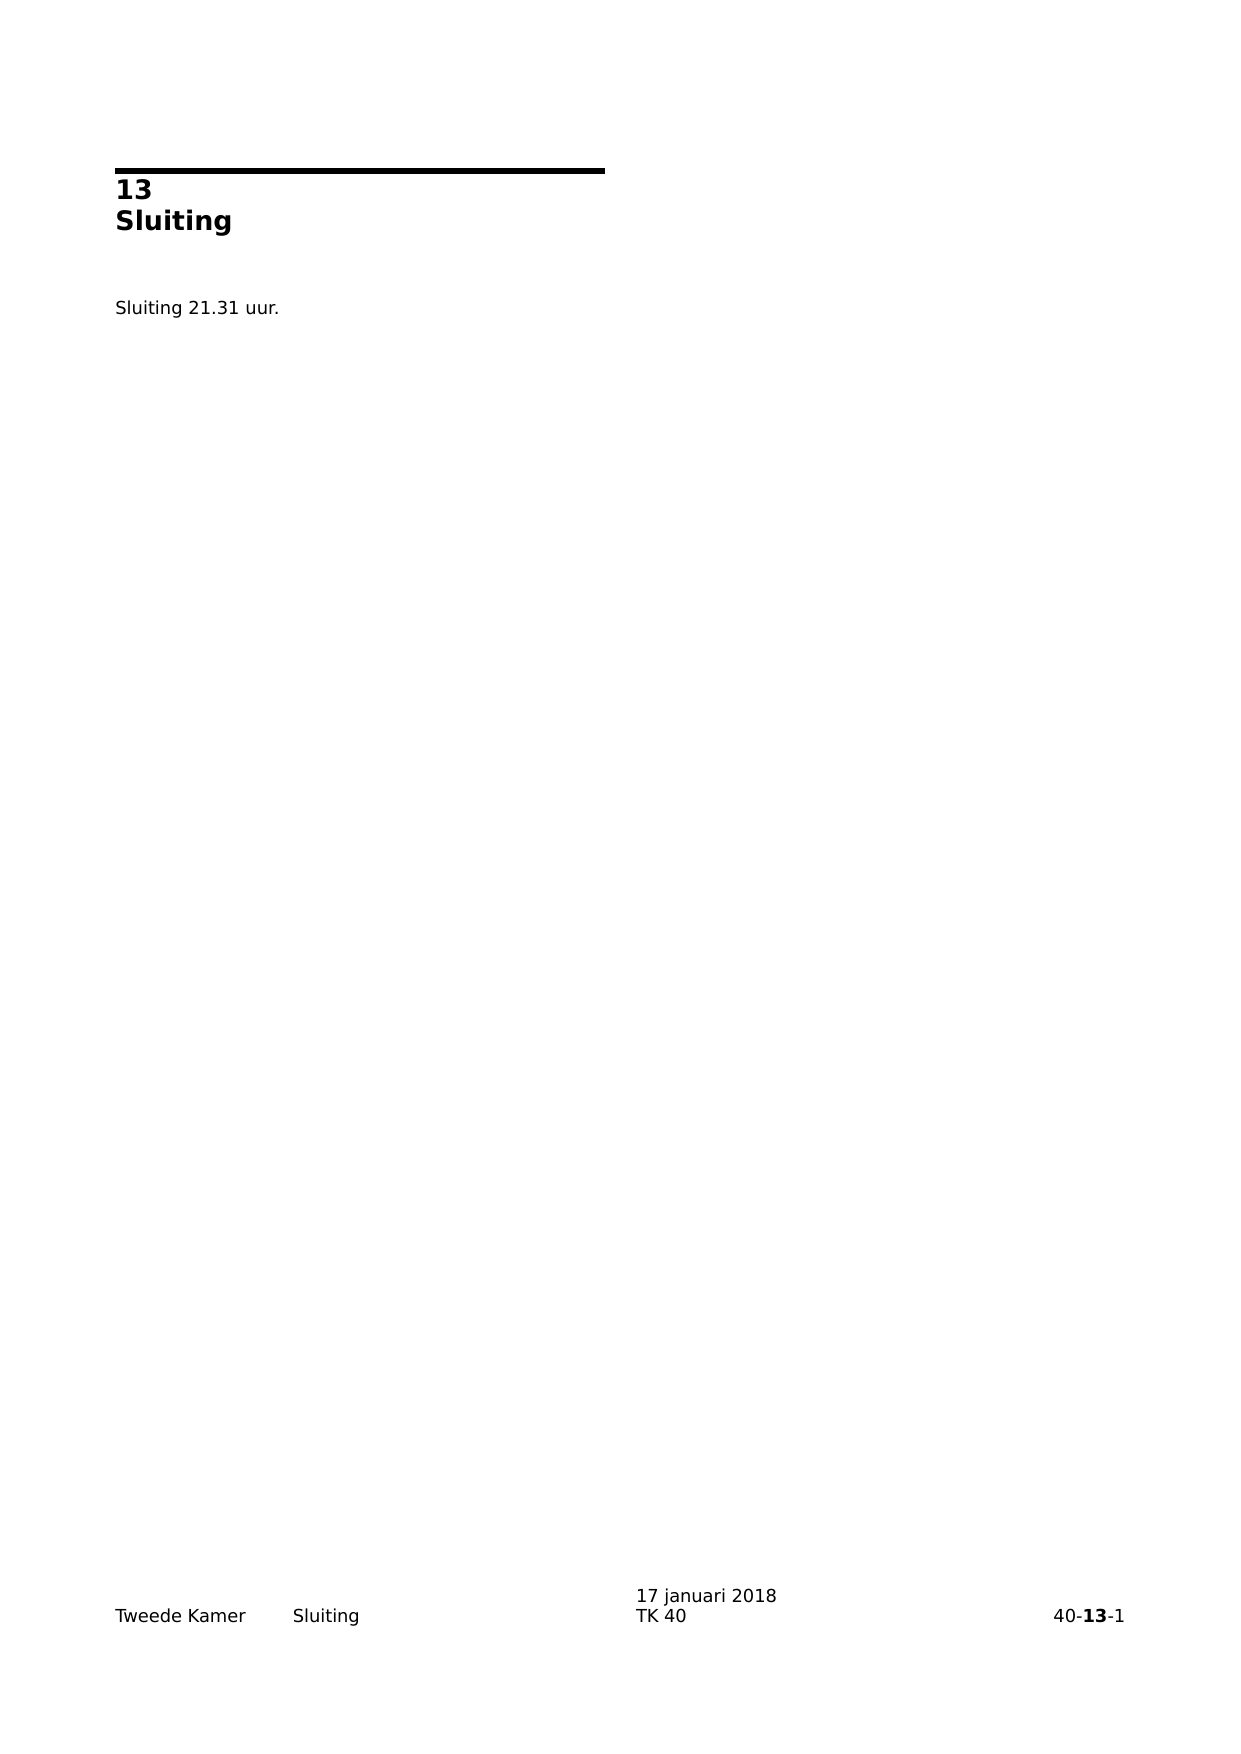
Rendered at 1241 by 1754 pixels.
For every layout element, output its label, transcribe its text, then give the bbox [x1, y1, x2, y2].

title 13 Sluiting [115, 174, 605, 237]
text Sluiting 21.31 uur. [115, 298, 605, 318]
